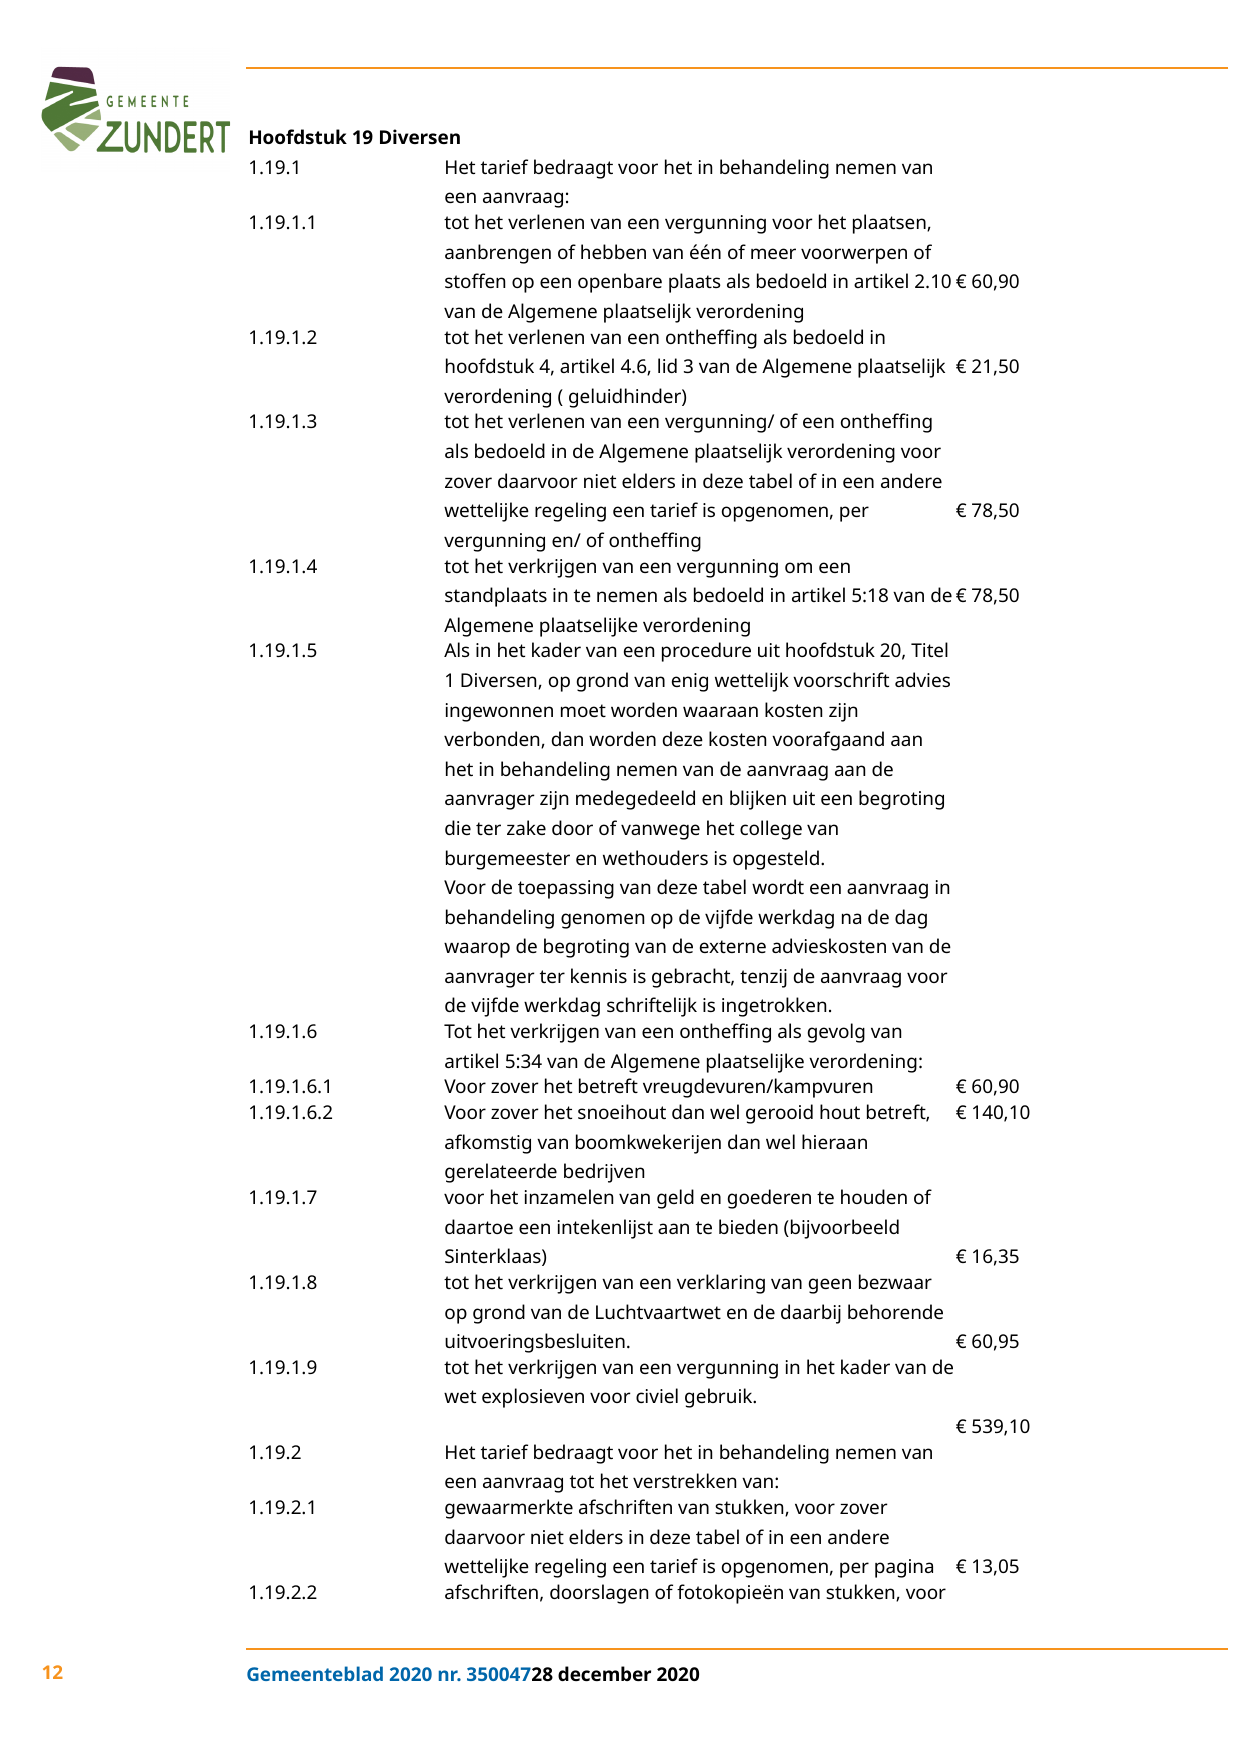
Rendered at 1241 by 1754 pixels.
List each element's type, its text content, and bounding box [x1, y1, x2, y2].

table_header 1.19.1 [248, 154, 444, 209]
table_cell [956, 638, 1152, 1018]
table_cell 1.19.2 [248, 1439, 444, 1494]
table_cell 1.19.2.1 [248, 1494, 444, 1579]
table_cell € 60,90 [956, 209, 1152, 324]
table_cell Tot het verkrijgen van een ontheffing als gevolg van artikel 5:34 van de Algemene plaatselijke verordening: [444, 1019, 956, 1074]
table_cell € 16,35 [956, 1184, 1152, 1269]
table_cell 1.19.1.6.2 [248, 1100, 444, 1184]
table_cell 1.19.2.2 [248, 1579, 444, 1605]
table_cell 1.19.1.5 [248, 638, 444, 1018]
table_cell tot het verlenen van een ontheffing als bedoeld in hoofdstuk 4, artikel 4.6, lid 3 van de Algemene plaatselijk verordening ( geluidhinder) [444, 324, 956, 409]
table_cell Voor zover het betreft vreugdevuren/kampvuren [444, 1074, 956, 1099]
table_cell € 60,95 [956, 1269, 1152, 1354]
picture [41, 47, 231, 172]
table_cell € 78,50 [956, 409, 1152, 553]
table_cell tot het verlenen van een vergunning voor het plaatsen, aanbrengen of hebben van één of meer voorwerpen of stoffen op een openbare plaats als bedoeld in artikel 2.10 van de Algemene plaatselijk verordening [444, 209, 956, 324]
table_cell 1.19.1.7 [248, 1184, 444, 1269]
table_cell Als in het kader van een procedure uit hoofdstuk 20, Titel 1 Diversen, op grond van enig wettelijk voorschrift advies ingewonnen moet worden waaraan kosten zijn verbonden, dan worden deze kosten voorafgaand aan het in behandeling nemen van de aanvraag aan de aanvrager zijn medegedeeld en blijken uit een begroting die ter zake door of vanwege het college van burgemeester en wethouders is opgesteld. Voor de toepassing van deze tabel wordt een aanvraag in behandeling genomen op de vijfde werkdag na de dag waarop de begroting van de externe advieskosten van de aanvrager ter kennis is gebracht, tenzij de aanvraag voor de vijfde werkdag schriftelijk is ingetrokken. [444, 638, 956, 1018]
table_header Het tarief bedraagt voor het in behandeling nemen van een aanvraag: [444, 154, 956, 209]
table_cell afschriften, doorslagen of fotokopieën van stukken, voor [444, 1579, 956, 1605]
table_cell gewaarmerkte afschriften van stukken, voor zover daarvoor niet elders in deze tabel of in een andere wettelijke regeling een tarief is opgenomen, per pagina [444, 1494, 956, 1579]
table_cell € 60,90 [956, 1074, 1152, 1099]
table_cell 1.19.1.3 [248, 409, 444, 553]
table_cell voor het inzamelen van geld en goederen te houden of daartoe een intekenlijst aan te bieden (bijvoorbeeld Sinterklaas) [444, 1184, 956, 1269]
table_cell 1.19.1.4 [248, 553, 444, 638]
text Hoofdstuk 19 Diversen [248, 124, 1152, 150]
table_cell [956, 1439, 1152, 1494]
table_cell Voor zover het snoeihout dan wel gerooid hout betreft, afkomstig van boomkwekerijen dan wel hieraan gerelateerde bedrijven [444, 1100, 956, 1184]
table_cell € 140,10 [956, 1100, 1152, 1184]
table_cell [956, 1019, 1152, 1074]
table_cell tot het verlenen van een vergunning/ of een ontheffing als bedoeld in de Algemene plaatselijk verordening voor zover daarvoor niet elders in deze tabel of in een andere wettelijke regeling een tarief is opgenomen, per vergunning en/ of ontheffing [444, 409, 956, 553]
table_cell 1.19.1.2 [248, 324, 444, 409]
table_cell 1.19.1.6 [248, 1019, 444, 1074]
table_header [956, 154, 1152, 209]
table_cell tot het verkrijgen van een vergunning om een standplaats in te nemen als bedoeld in artikel 5:18 van de Algemene plaatselijke verordening [444, 553, 956, 638]
table_cell 1.19.1.6.1 [248, 1074, 444, 1099]
table_cell € 13,05 [956, 1494, 1152, 1579]
table_cell € 21,50 [956, 324, 1152, 409]
table_cell tot het verkrijgen van een verklaring van geen bezwaar op grond van de Luchtvaartwet en de daarbij behorende uitvoeringsbesluiten. [444, 1269, 956, 1354]
table_cell Het tarief bedraagt voor het in behandeling nemen van een aanvraag tot het verstrekken van: [444, 1439, 956, 1494]
table_cell 1.19.1.9 [248, 1354, 444, 1439]
table_cell tot het verkrijgen van een vergunning in het kader van de wet explosieven voor civiel gebruik. [444, 1354, 956, 1439]
table_cell 1.19.1.1 [248, 209, 444, 324]
table_cell € 539,10 [956, 1354, 1152, 1439]
table_cell € 78,50 [956, 553, 1152, 638]
table_cell 1.19.1.8 [248, 1269, 444, 1354]
table_cell [956, 1579, 1152, 1605]
